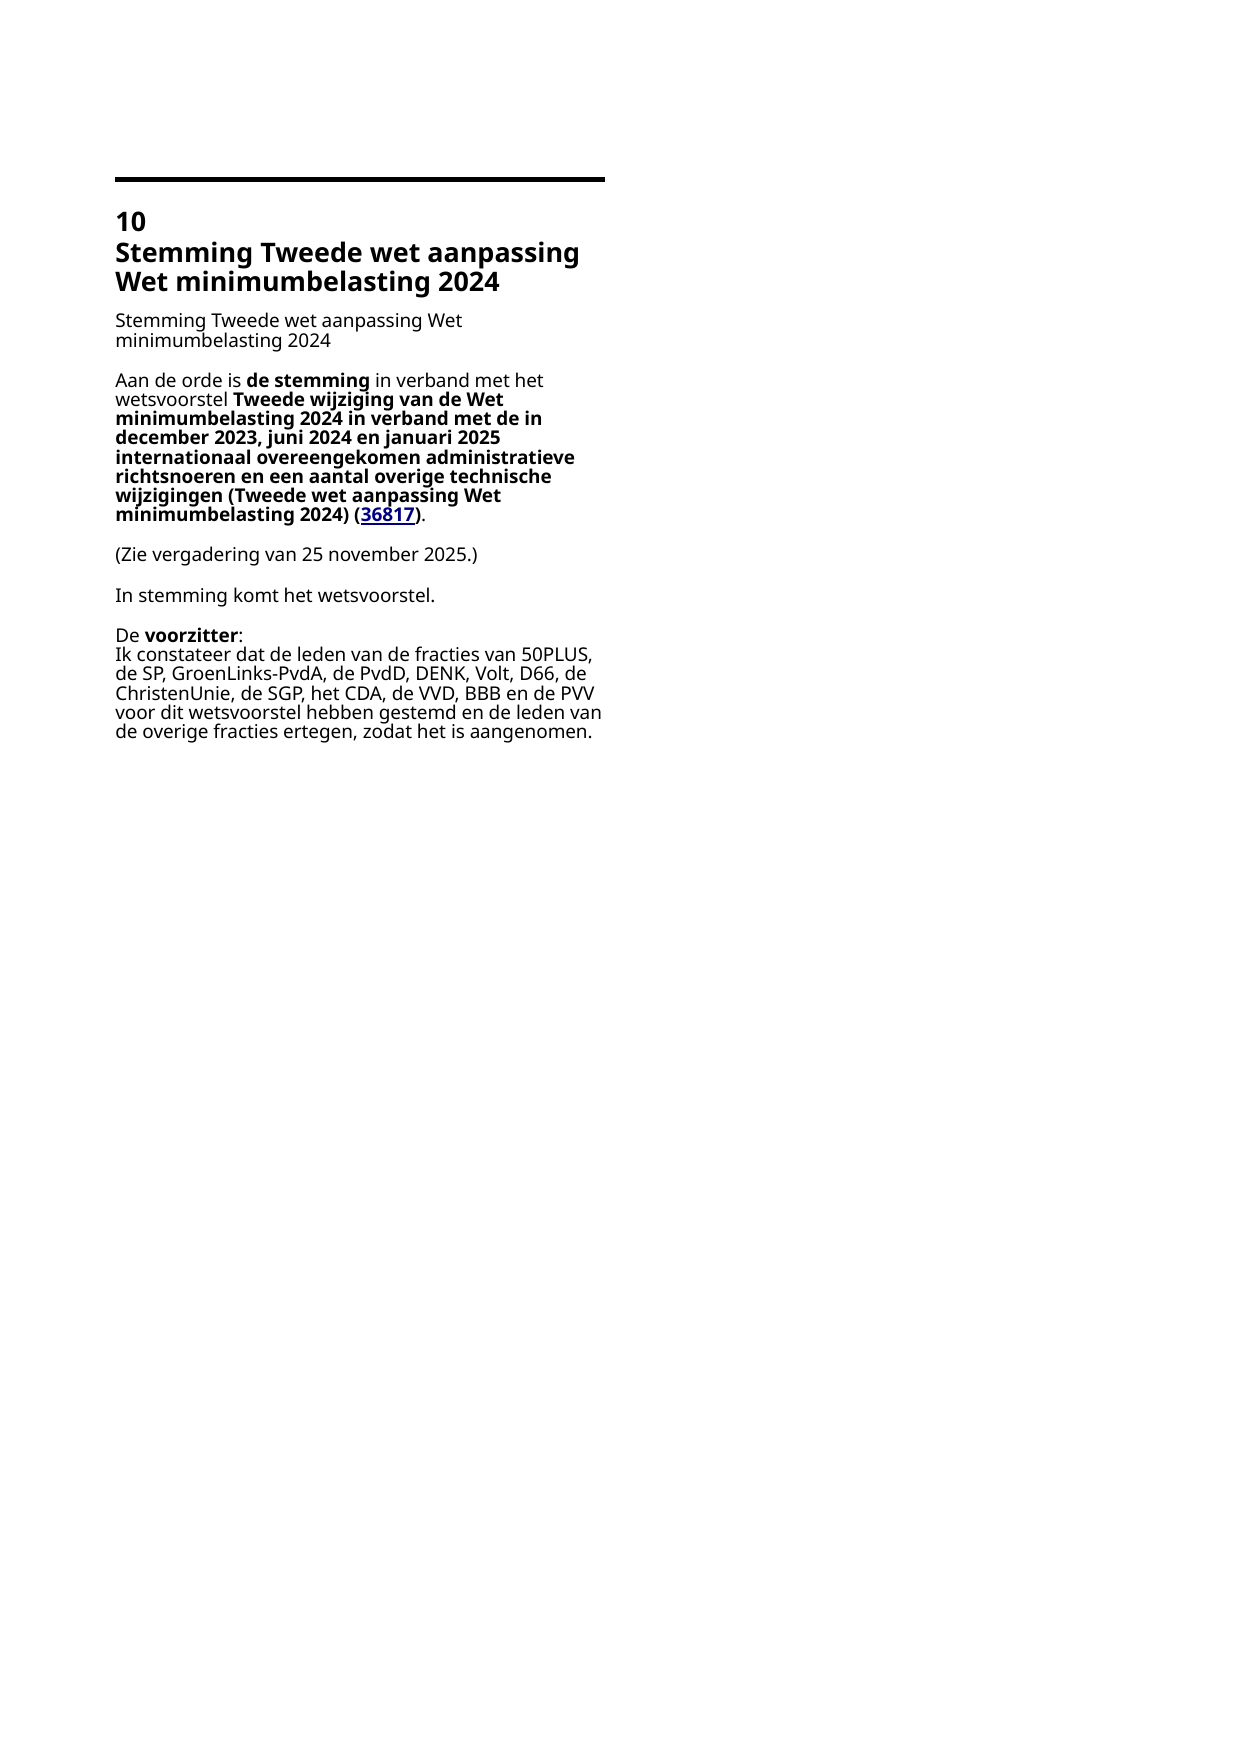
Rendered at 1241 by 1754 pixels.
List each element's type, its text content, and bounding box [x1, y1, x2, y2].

text In stemming komt het wetsvoorstel. [115, 587, 605, 606]
text Stemming Tweede wet aanpassing Wet minimumbelasting 2024 [115, 312, 605, 351]
text (Zie vergadering van 25 november 2025.) [115, 546, 605, 566]
text Ik constateer dat de leden van de fracties van 50PLUS, de SP, GroenLinks-PvdA, de PvdD, DENK, Volt, D66, de ChristenUnie, de SGP, het CDA, de VVD, BBB en de PVV voor dit wetsvoorstel hebben gestemd en de leden van de overige fracties ertegen, zodat het is aangenomen. [115, 646, 605, 742]
text 10 [115, 203, 605, 239]
text Stemming Tweede wet aanpassing Wet minimumbelasting 2024 [115, 239, 605, 312]
text De voorzitter: [115, 627, 605, 646]
text Aan de orde is de stemming in verband met het wetsvoorstel Tweede wijziging van de Wet minimumbelasting 2024 in verband met de in december 2023, juni 2024 en januari 2025 internationaal overeengekomen administratieve richtsnoeren en een aantal overige technische wijzigingen (Tweede wet aanpassing Wet minimumbelasting 2024) (36817). [115, 372, 605, 526]
